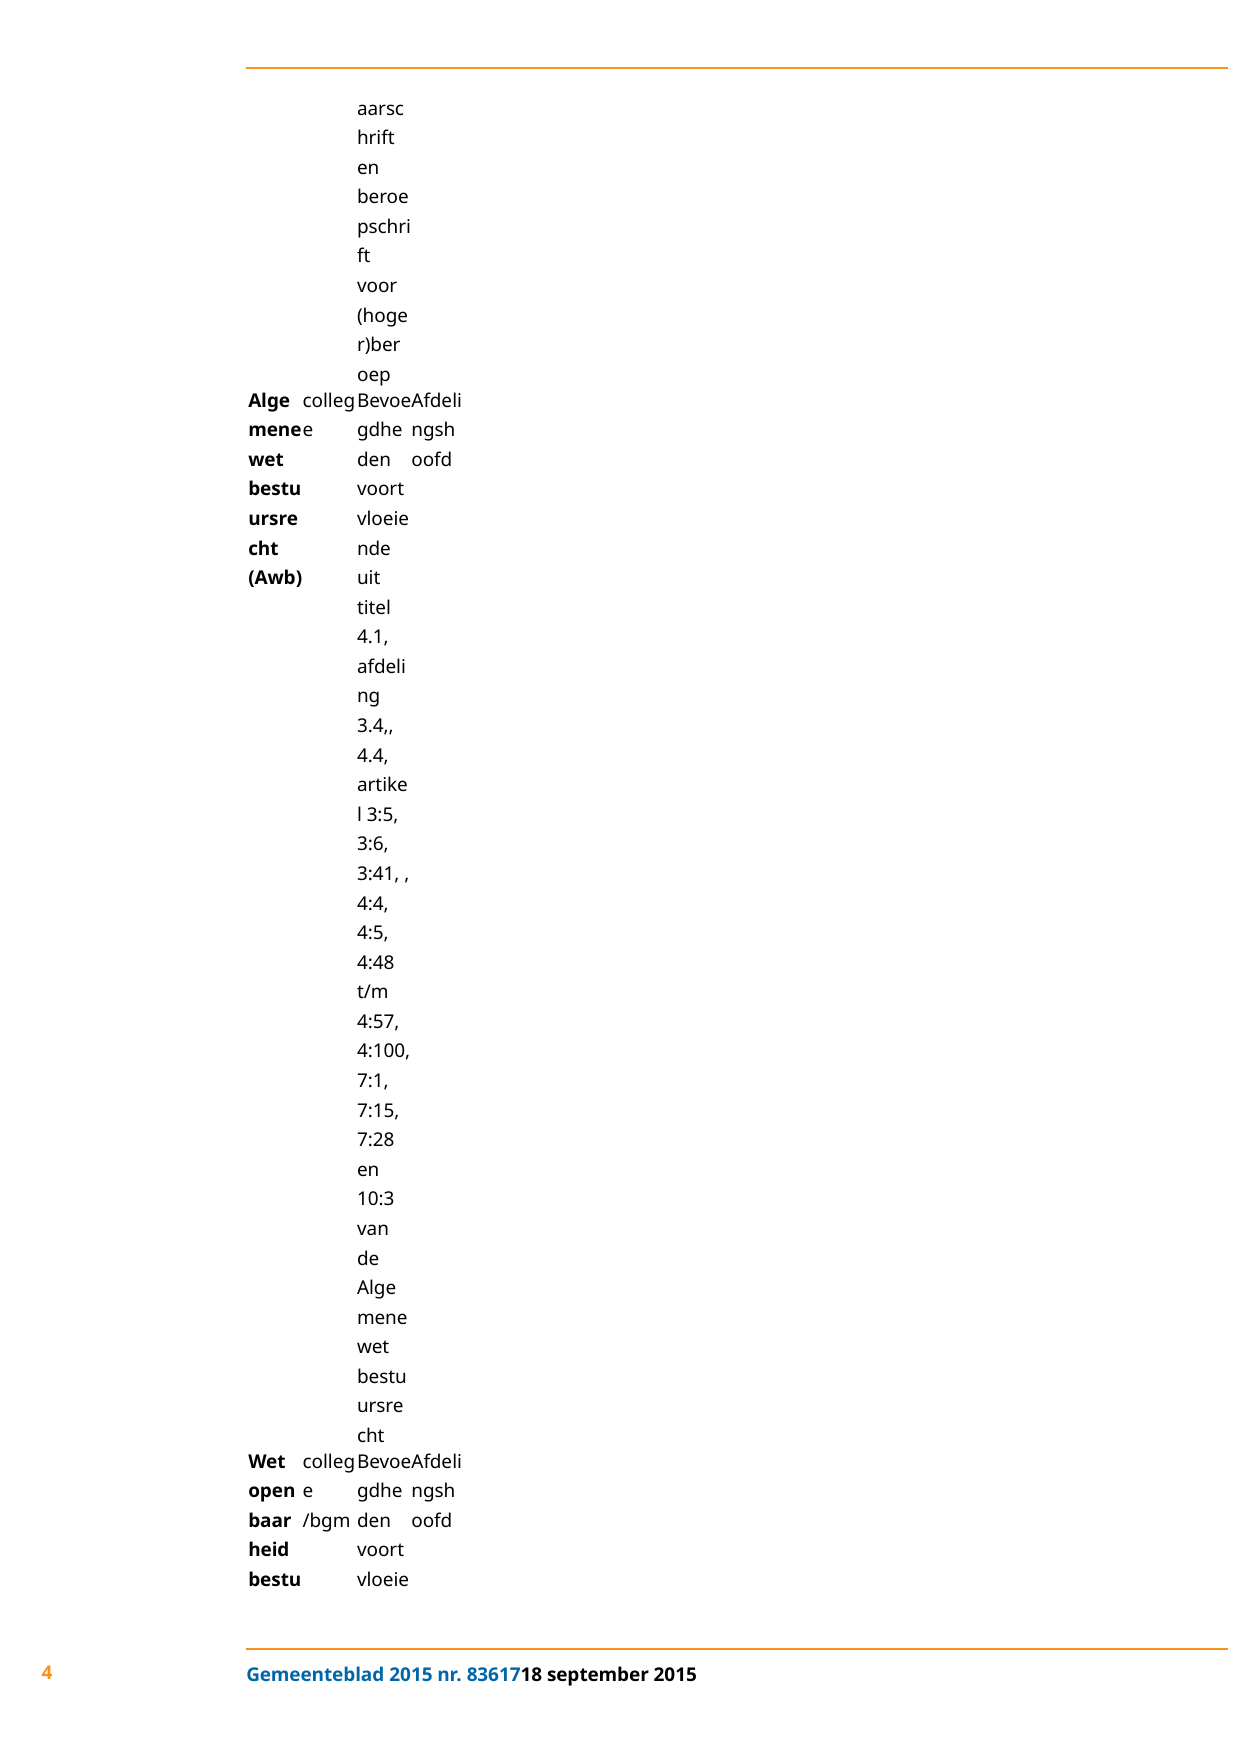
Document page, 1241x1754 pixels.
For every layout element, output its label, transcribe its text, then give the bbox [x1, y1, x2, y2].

table_cell Afdelingshoofd [411, 1448, 466, 1592]
table_cell aarschrift en beroepschrift voor (hoger)beroep [357, 95, 411, 387]
table_cell [411, 95, 466, 387]
table_cell [303, 95, 357, 387]
table_cell [466, 387, 520, 1448]
table_cell Bevoegdheden voortvloeie [357, 1448, 411, 1592]
table_cell [248, 95, 302, 387]
table_cell college /bgm [303, 1448, 357, 1592]
table_cell Bevoegdheden voortvloeiende uit titel 4.1, afdeling 3.4,, 4.4, artikel 3:5, 3:6, 3:41, , 4:4, 4:5, 4:48 t/m 4:57, 4:100, 7:1, 7:15, 7:28 en 10:3 van de Algemene wet bestuursrecht [357, 387, 411, 1448]
table_cell [466, 1448, 520, 1592]
table_cell [466, 95, 520, 387]
table_cell Afdelingshoofd [411, 387, 466, 1448]
table_cell Algemene wet bestuursrecht (Awb) [248, 387, 302, 1448]
table_cell college [303, 387, 357, 1448]
picture [41, 47, 231, 172]
table_cell Wet openbaarheid bestu [248, 1448, 302, 1592]
